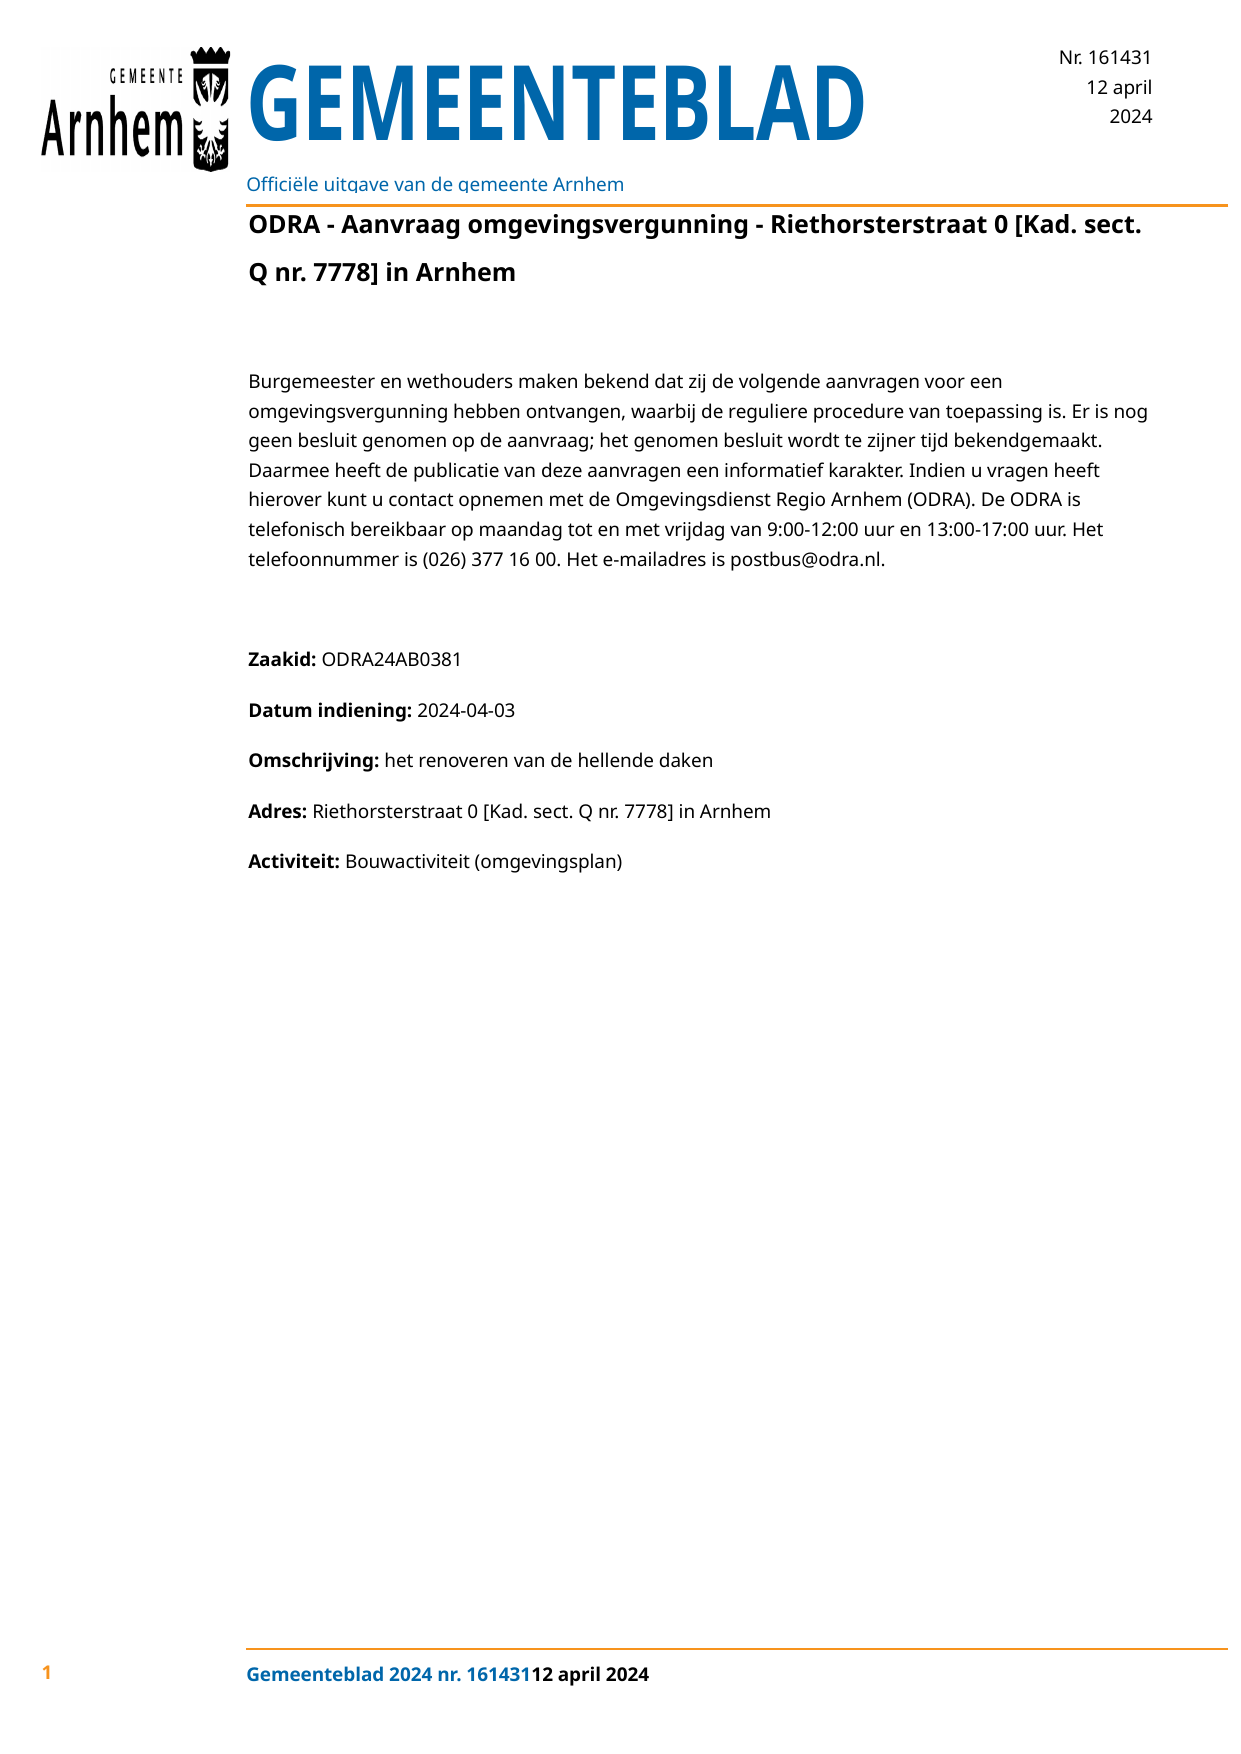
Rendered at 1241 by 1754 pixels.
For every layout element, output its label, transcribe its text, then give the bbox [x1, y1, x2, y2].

text ODRA - Aanvraag omgevingsvergunning - Riethorsterstraat 0 [Kad. sect. Q nr. 7778] in Arnhem [248, 207, 1152, 288]
text Adres: Riethorsterstraat 0 [Kad. sect. Q nr. 7778] in Arnhem [248, 798, 1152, 824]
text Datum indiening: 2024-04-03 [248, 697, 1152, 723]
text Omschrijving: het renoveren van de hellende daken [248, 747, 1152, 773]
picture [41, 47, 231, 172]
text Activiteit: Bouwactiviteit (omgevingsplan) [248, 848, 1152, 874]
text Zaakid: ODRA24AB0381 [248, 647, 1152, 672]
text Burgemeester en wethouders maken bekend dat zij de volgende aanvragen voor een omgevingsvergunning hebben ontvangen, waarbij de reguliere procedure van toepassing is. Er is nog geen besluit genomen op de aanvraag; het genomen besluit wordt te zijner tijd bekendgemaakt. Daarmee heeft de publicatie van deze aanvragen een informatief karakter. Indien u vragen heeft hierover kunt u contact opnemen met de Omgevingsdienst Regio Arnhem (ODRA). De ODRA is telefonisch bereikbaar op maandag tot en met vrijdag van 9:00-12:00 uur en 13:00-17:00 uur. Het telefoonnummer is (026) 377 16 00. Het e-mailadres is postbus@odra.nl. [248, 368, 1152, 572]
